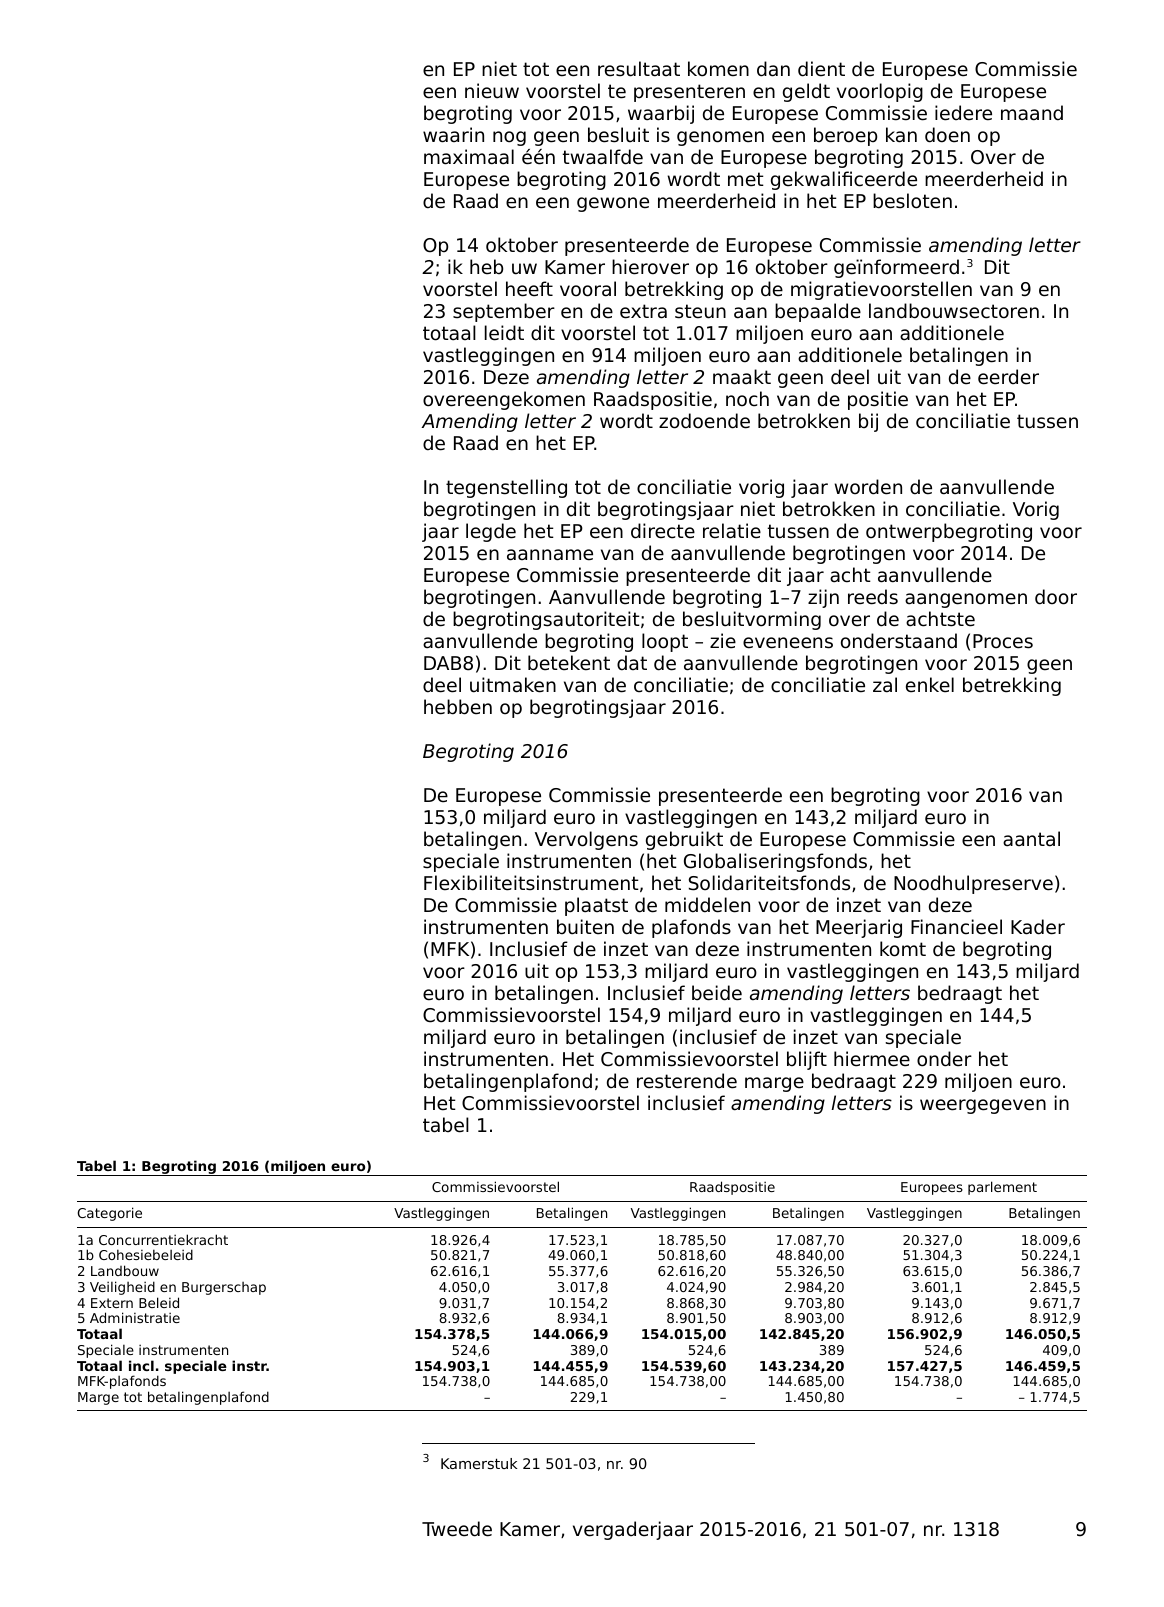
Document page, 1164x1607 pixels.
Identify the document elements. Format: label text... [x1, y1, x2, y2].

subtitle Begroting 2016 [422, 741, 1087, 763]
table_cell 154.903,1 [378, 1358, 496, 1374]
table_cell 1b Cohesiebeleid [77, 1248, 378, 1264]
table_cell 55.377,6 [496, 1264, 614, 1280]
table_cell 9.671,7 [969, 1295, 1087, 1311]
table_cell Totaal incl. speciale instr. [77, 1358, 378, 1374]
table_cell 9.703,80 [732, 1295, 850, 1311]
table_cell 56.386,7 [969, 1264, 1087, 1280]
table_cell 154.738,0 [850, 1374, 968, 1390]
table_cell 144.685,00 [732, 1374, 850, 1390]
table_cell 154.378,5 [378, 1327, 496, 1343]
table_cell 62.616,20 [614, 1264, 732, 1280]
table_cell 4.024,90 [614, 1280, 732, 1295]
table_cell 146.050,5 [969, 1327, 1087, 1343]
table_cell 156.902,9 [850, 1327, 968, 1343]
text en EP niet tot een resultaat komen dan dient de Europese Commissie een nieuw voorstel te presenteren en geldt voorlopig de Europese begroting voor 2015, waarbij de Europese Commissie iedere maand waarin nog geen besluit is genomen een beroep kan doen op maximaal één twaalfde van de Europese begroting 2015. Over de Europese begroting 2016 wordt met gekwalificeerde meerderheid in de Raad en een gewone meerderheid in het EP besloten. [422, 59, 1087, 213]
table_cell Marge tot betalingenplafond [77, 1390, 378, 1410]
text Op 14 oktober presenteerde de Europese Commissie amending letter 2; ik heb uw Kamer hierover op 16 oktober geïnformeerd. Dit voorstel heeft vooral betrekking op de migratievoorstellen van 9 en 23 september en de extra steun aan bepaalde landbouwsectoren. In totaal leidt dit voorstel tot 1.017 miljoen euro aan additionele vastleggingen en 914 miljoen euro aan additionele betalingen in 2016. Deze amending letter 2 maakt geen deel uit van de eerder overeengekomen Raadspositie, noch van de positie van het EP. Amending letter 2 wordt zodoende betrokken bij de conciliatie tussen de Raad en het EP. [422, 235, 1087, 455]
table_cell 55.326,50 [732, 1264, 850, 1280]
table_cell 48.840,00 [732, 1248, 850, 1264]
table_cell 229,1 [496, 1390, 614, 1410]
table_cell 389 [732, 1343, 850, 1358]
table_cell Betalingen [496, 1202, 614, 1227]
table_cell 2.984,20 [732, 1280, 850, 1295]
table_cell Betalingen [969, 1202, 1087, 1227]
text Kamerstuk 21 501-03, nr. 90 [422, 1452, 1087, 1474]
table_cell Europees parlement [850, 1176, 1087, 1201]
table_cell 409,0 [969, 1343, 1087, 1358]
table_cell Raadspositie [614, 1176, 850, 1201]
table_cell 8.934,1 [496, 1311, 614, 1327]
table_cell 8.932,6 [378, 1311, 496, 1327]
table_cell 5 Administratie [77, 1311, 378, 1327]
table_cell 2.845,5 [969, 1280, 1087, 1295]
text In tegenstelling tot de conciliatie vorig jaar worden de aanvullende begrotingen in dit begrotingsjaar niet betrokken in conciliatie. Vorig jaar legde het EP een directe relatie tussen de ontwerpbegroting voor 2015 en aanname van de aanvullende begrotingen voor 2014. De Europese Commissie presenteerde dit jaar acht aanvullende begrotingen. Aanvullende begroting 1–7 zijn reeds aangenomen door de begrotingsautoriteit; de besluitvorming over de achtste aanvullende begroting loopt – zie eveneens onderstaand (Proces DAB8). Dit betekent dat de aanvullende begrotingen voor 2015 geen deel uitmaken van de conciliatie; de conciliatie zal enkel betrekking hebben op begrotingsjaar 2016. [422, 477, 1087, 719]
table_cell Speciale instrumenten [77, 1343, 378, 1358]
table_cell 524,6 [378, 1343, 496, 1358]
table_cell 524,6 [850, 1343, 968, 1358]
table_cell – [614, 1390, 732, 1410]
table_cell – [378, 1390, 496, 1410]
table_cell 3.017,8 [496, 1280, 614, 1295]
table_cell 18.009,6 [969, 1228, 1087, 1248]
table_cell 50.224,1 [969, 1248, 1087, 1264]
table_cell 8.912,6 [850, 1311, 968, 1327]
table_cell 389,0 [496, 1343, 614, 1358]
table_cell 144.066,9 [496, 1327, 614, 1343]
table_cell 63.615,0 [850, 1264, 968, 1280]
table_cell 20.327,0 [850, 1228, 968, 1248]
table_cell 9.031,7 [378, 1295, 496, 1311]
table_cell 9.143,0 [850, 1295, 968, 1311]
table_cell 8.868,30 [614, 1295, 732, 1311]
table_cell Vastleggingen [378, 1202, 496, 1227]
table_cell 143.234,20 [732, 1358, 850, 1374]
table_cell 1a Concurrentiekracht [77, 1228, 378, 1248]
table_cell 18.926,4 [378, 1228, 496, 1248]
table_cell 524,6 [614, 1343, 732, 1358]
table_cell 17.087,70 [732, 1228, 850, 1248]
table_cell Betalingen [732, 1202, 850, 1227]
table_cell MFK-plafonds [77, 1374, 378, 1390]
table_cell 62.616,1 [378, 1264, 496, 1280]
table_cell 50.821,7 [378, 1248, 496, 1264]
text De Europese Commissie presenteerde een begroting voor 2016 van 153,0 miljard euro in vastleggingen en 143,2 miljard euro in betalingen. Vervolgens gebruikt de Europese Commissie een aantal speciale instrumenten (het Globaliseringsfonds, het Flexibiliteitsinstrument, het Solidariteitsfonds, de Noodhulpreserve). De Commissie plaatst de middelen voor de inzet van deze instrumenten buiten de plafonds van het Meerjarig Financieel Kader (MFK). Inclusief de inzet van deze instrumenten komt de begroting voor 2016 uit op 153,3 miljard euro in vastleggingen en 143,5 miljard euro in betalingen. Inclusief beide amending letters bedraagt het Commissievoorstel 154,9 miljard euro in vastleggingen en 144,5 miljard euro in betalingen (inclusief de inzet van speciale instrumenten. Het Commissievoorstel blijft hiermee onder het betalingenplafond; de resterende marge bedraagt 229 miljoen euro. Het Commissievoorstel inclusief amending letters is weergegeven in tabel 1. [422, 785, 1087, 1137]
table_cell [77, 1176, 378, 1201]
table_cell 1.450,80 [732, 1390, 850, 1410]
table_cell 142.845,20 [732, 1327, 850, 1343]
table_cell 18.785,50 [614, 1228, 732, 1248]
table_cell 154.738,00 [614, 1374, 732, 1390]
table_cell 17.523,1 [496, 1228, 614, 1248]
table_cell 50.818,60 [614, 1248, 732, 1264]
table_cell Vastleggingen [614, 1202, 732, 1227]
table_cell 10.154,2 [496, 1295, 614, 1311]
table_cell Totaal [77, 1327, 378, 1343]
table_cell 51.304,3 [850, 1248, 968, 1264]
table_cell 144.685,0 [496, 1374, 614, 1390]
table_cell 144.455,9 [496, 1358, 614, 1374]
table_cell 154.015,00 [614, 1327, 732, 1343]
table_cell 154.738,0 [378, 1374, 496, 1390]
table_cell 157.427,5 [850, 1358, 968, 1374]
table_header Tabel 1: Begroting 2016 (miljoen euro) [77, 1159, 1087, 1174]
table_cell 4 Extern Beleid [77, 1295, 378, 1311]
table_cell 3 Veiligheid en Burgerschap [77, 1280, 378, 1295]
table_cell 4.050,0 [378, 1280, 496, 1295]
table_cell 3.601,1 [850, 1280, 968, 1295]
table_cell Vastleggingen [850, 1202, 968, 1227]
table_cell 49.060,1 [496, 1248, 614, 1264]
table_cell 2 Landbouw [77, 1264, 378, 1280]
table_cell Categorie [77, 1202, 378, 1227]
table_cell 146.459,5 [969, 1358, 1087, 1374]
table_cell Commissievoorstel [378, 1176, 614, 1201]
table_cell 144.685,0 [969, 1374, 1087, 1390]
table_cell 8.901,50 [614, 1311, 732, 1327]
table_cell 8.912,9 [969, 1311, 1087, 1327]
table_cell – 1.774,5 [969, 1390, 1087, 1410]
table_cell 154.539,60 [614, 1358, 732, 1374]
table_cell 8.903,00 [732, 1311, 850, 1327]
table_cell – [850, 1390, 968, 1410]
